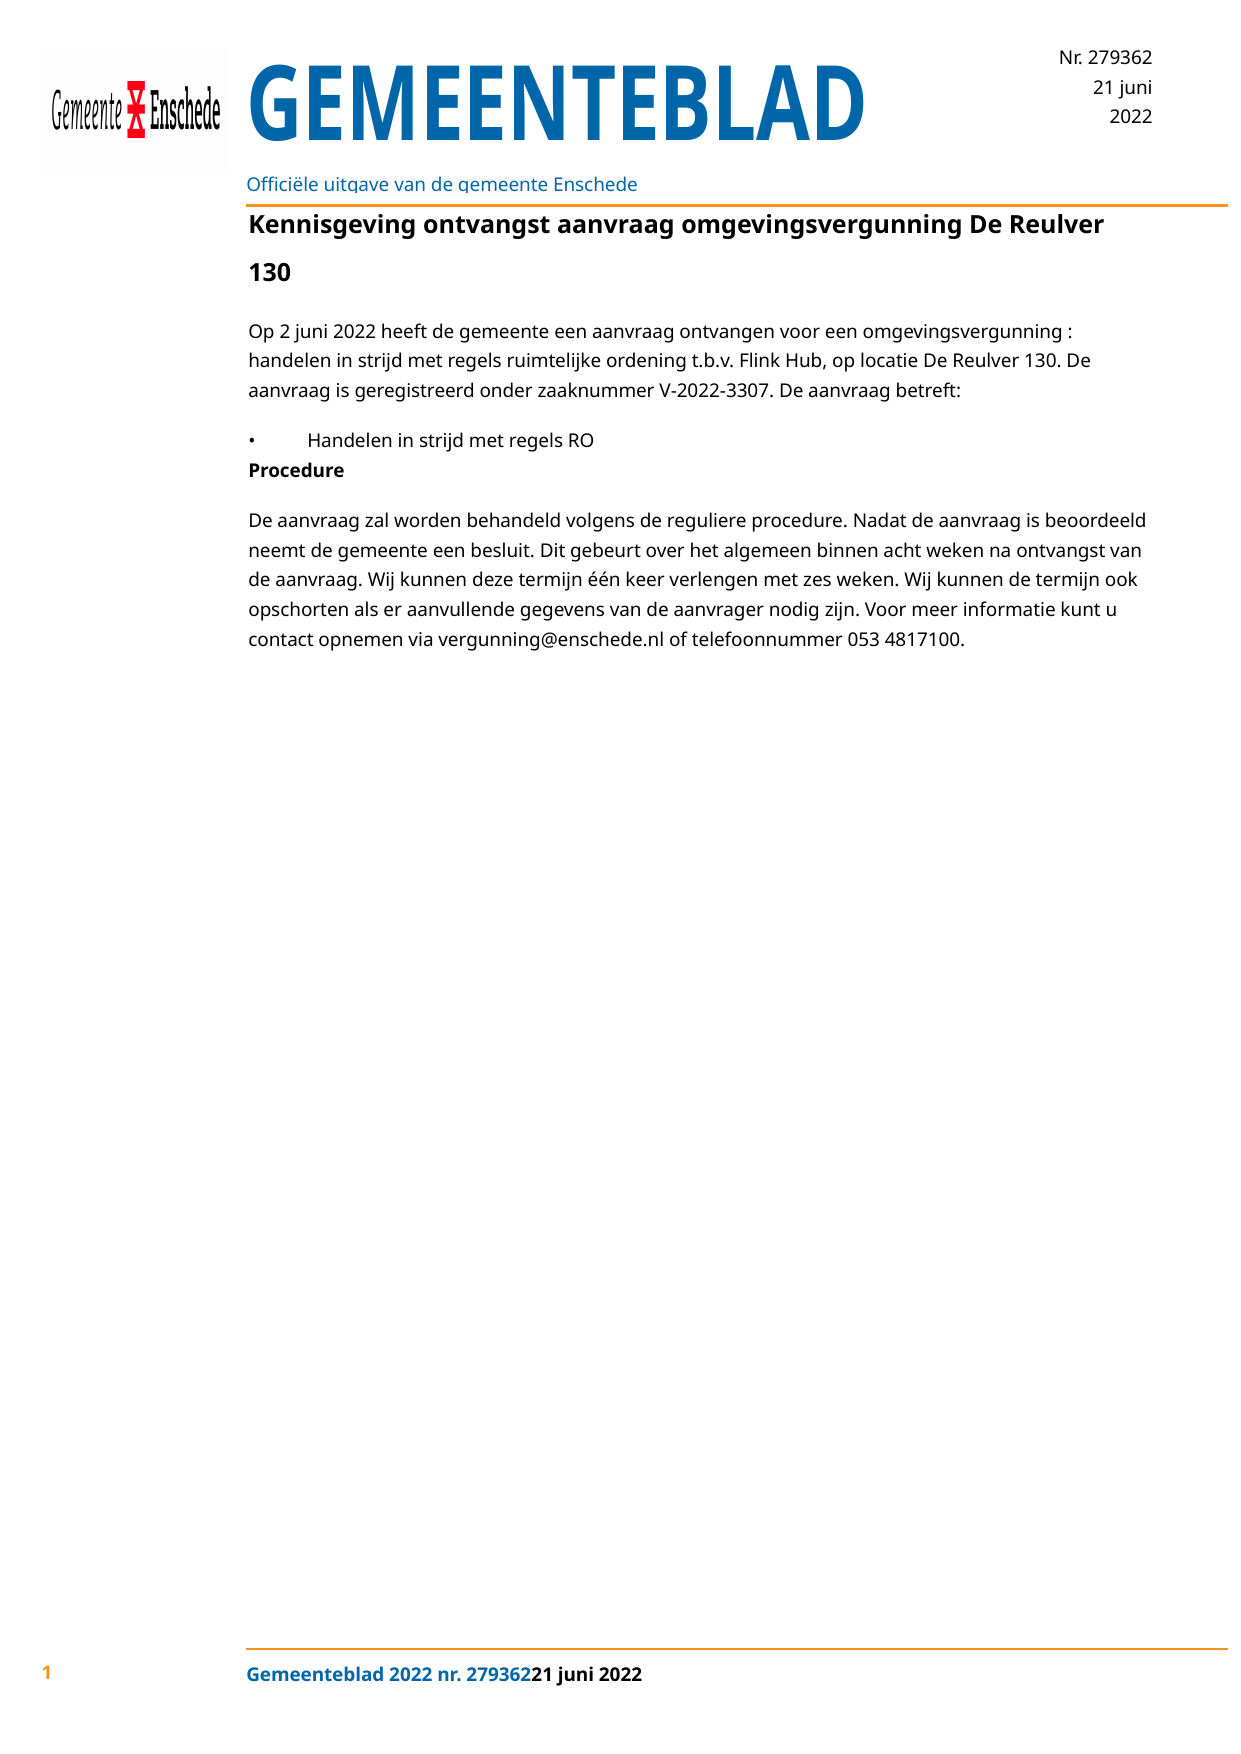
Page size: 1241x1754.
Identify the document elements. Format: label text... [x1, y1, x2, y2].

text Procedure [248, 457, 1152, 483]
picture [41, 47, 231, 172]
list Handelen in strijd met regels RO [248, 427, 1152, 453]
text De aanvraag zal worden behandeld volgens de reguliere procedure. Nadat de aanvraag is beoordeeld neemt de gemeente een besluit. Dit gebeurt over het algemeen binnen acht weken na ontvangst van de aanvraag. Wij kunnen deze termijn één keer verlengen met zes weken. Wij kunnen de termijn ook opschorten als er aanvullende gegevens van de aanvrager nodig zijn. Voor meer informatie kunt u contact opnemen via vergunning@enschede.nl of telefoonnummer 053 4817100. [248, 507, 1152, 652]
text Op 2 juni 2022 heeft de gemeente een aanvraag ontvangen voor een omgevingsvergunning : handelen in strijd met regels ruimtelijke ordening t.b.v. Flink Hub, op locatie De Reulver 130. De aanvraag is geregistreerd onder zaaknummer V-2022-3307. De aanvraag betreft: [248, 318, 1152, 403]
text Kennisgeving ontvangst aanvraag omgevingsvergunning De Reulver 130 [248, 207, 1152, 288]
